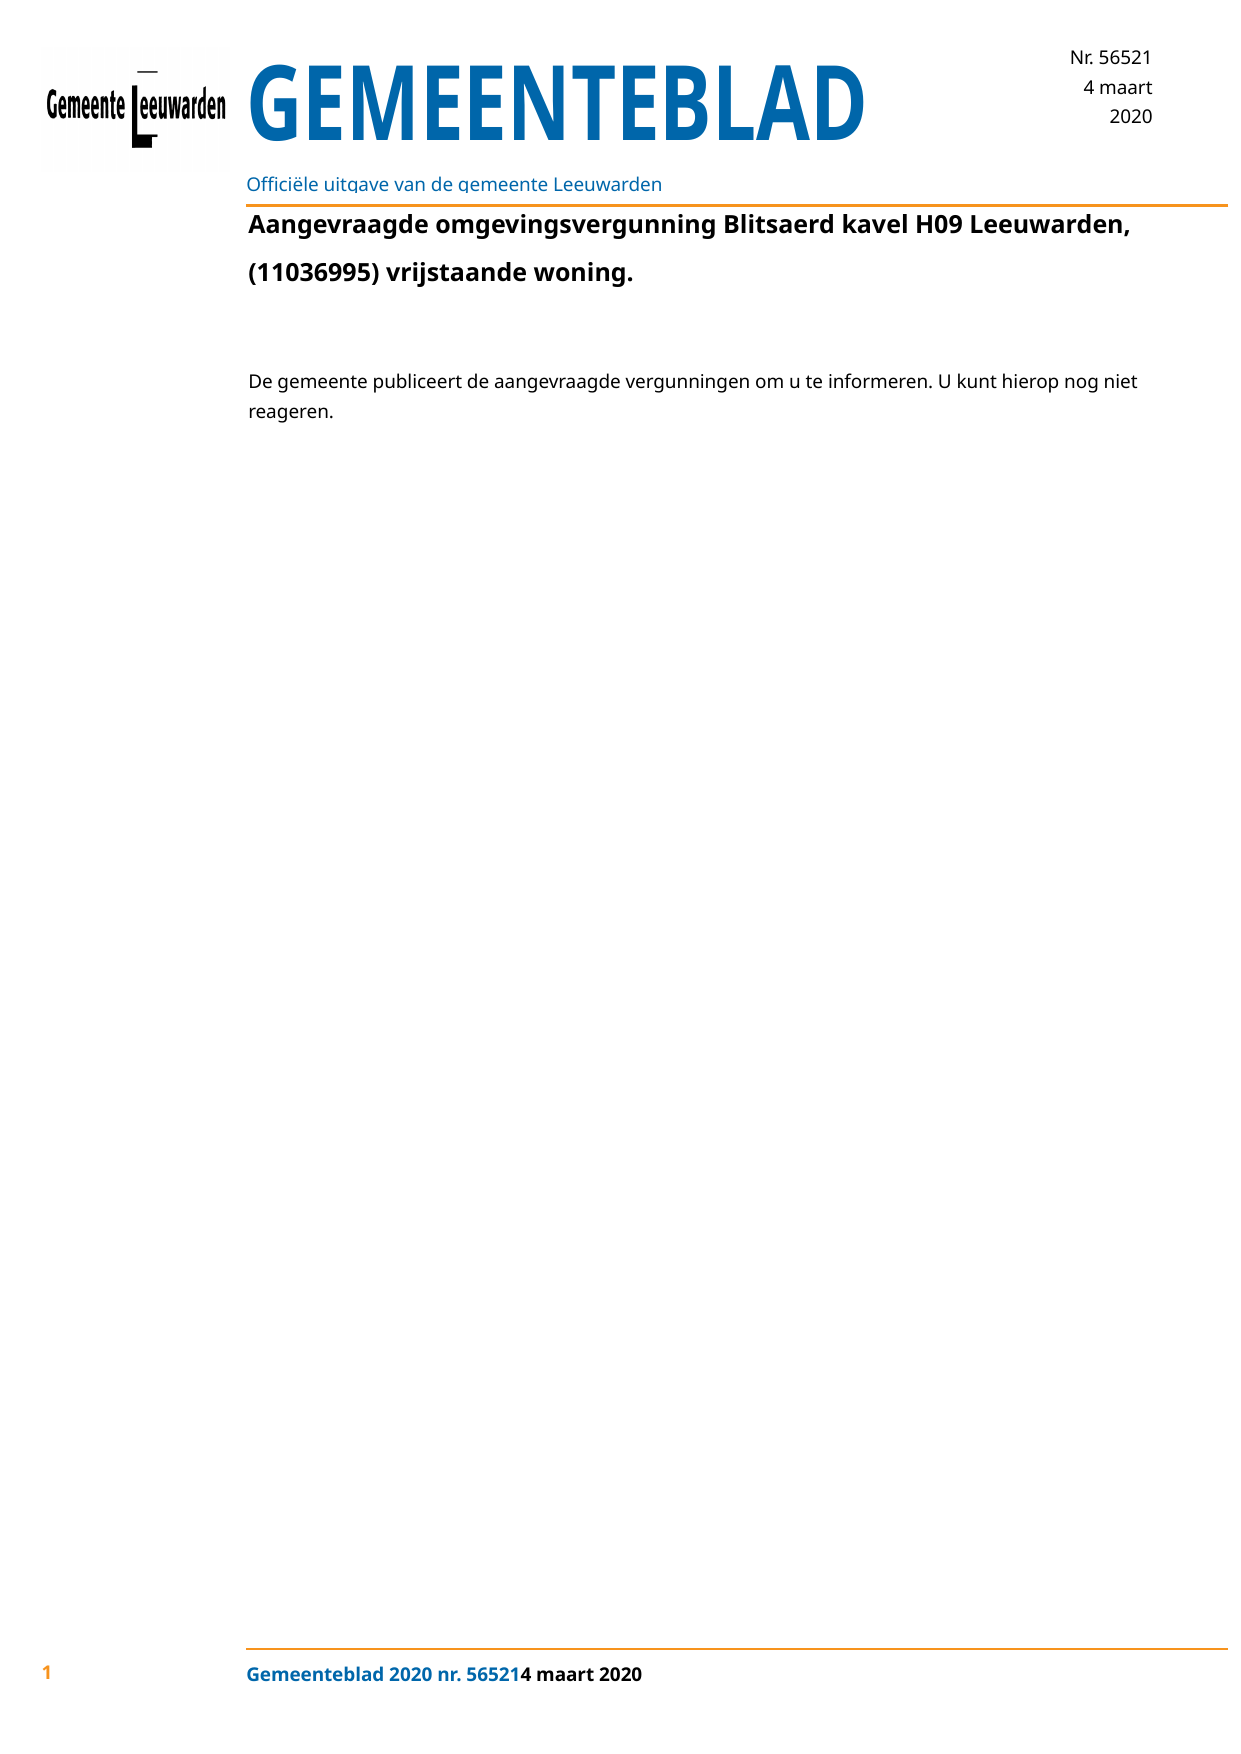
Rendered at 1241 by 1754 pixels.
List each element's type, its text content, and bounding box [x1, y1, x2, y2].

text Aangevraagde omgevingsvergunning Blitsaerd kavel H09 Leeuwarden, (11036995) vrijstaande woning. [248, 207, 1152, 288]
text De gemeente publiceert de aangevraagde vergunningen om u te informeren. U kunt hierop nog niet reageren. [248, 368, 1152, 424]
picture [41, 47, 231, 172]
